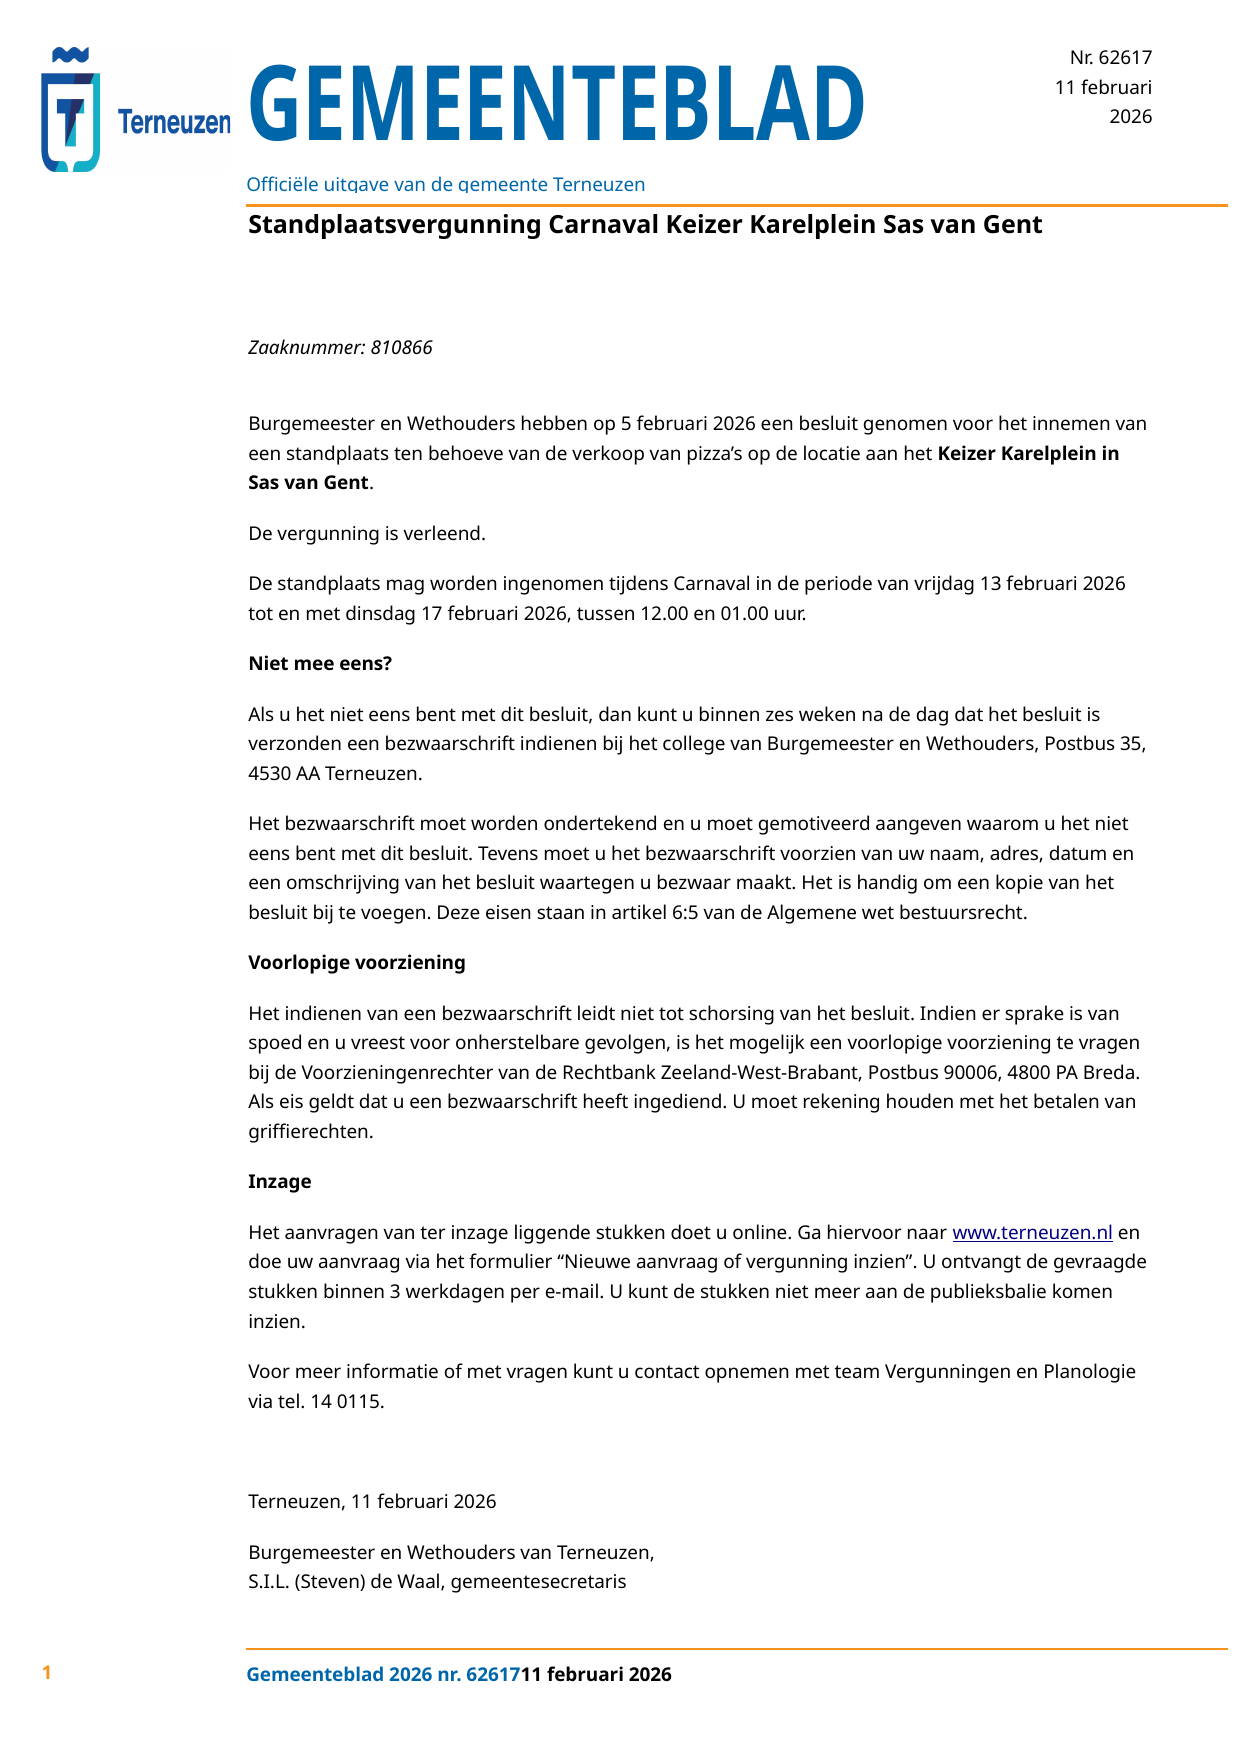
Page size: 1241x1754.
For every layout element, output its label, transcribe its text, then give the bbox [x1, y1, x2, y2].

picture [41, 47, 231, 172]
text De standplaats mag worden ingenomen tijdens Carnaval in de periode van vrijdag 13 februari 2026 tot en met dinsdag 17 februari 2026, tussen 12.00 en 01.00 uur. [248, 570, 1152, 626]
text Zaaknummer: 810866 [248, 334, 1152, 360]
text De vergunning is verleend. [248, 520, 1152, 546]
text Terneuzen, 11 februari 2026 [248, 1489, 1152, 1514]
text Voor meer informatie of met vragen kunt u contact opnemen met team Vergunningen en Planologie via tel. 14 0115. [248, 1358, 1152, 1414]
text Het indienen van een bezwaarschrift leidt niet tot schorsing van het besluit. Indien er sprake is van spoed en u vreest voor onherstelbare gevolgen, is het mogelijk een voorlopige voorziening te vragen bij de Voorzieningenrechter van de Rechtbank Zeeland-West-Brabant, Postbus 90006, 4800 PA Breda. Als eis geldt dat u een bezwaarschrift heeft ingediend. U moet rekening houden met het betalen van griffierechten. [248, 1000, 1152, 1144]
text Burgemeester en Wethouders hebben op 5 februari 2026 een besluit genomen voor het innemen van een standplaats ten behoeve van de verkoop van pizza’s op de locatie aan het Keizer Karelplein in Sas van Gent. [248, 410, 1152, 495]
text Standplaatsvergunning Carnaval Keizer Karelplein Sas van Gent [248, 207, 1152, 241]
text Het aanvragen van ter inzage liggende stukken doet u online. Ga hiervoor naar www.terneuzen.nl en doe uw aanvraag via het formulier “Nieuwe aanvraag of vergunning inzien”. U ontvangt de gevraagde stukken binnen 3 werkdagen per e-mail. U kunt de stukken niet meer aan de publieksbalie komen inzien. [248, 1219, 1152, 1334]
text Het bezwaarschrift moet worden ondertekend en u moet gemotiveerd aangeven waarom u het niet eens bent met dit besluit. Tevens moet u het bezwaarschrift voorzien van uw naam, adres, datum en een omschrijving van het besluit waartegen u bezwaar maakt. Het is handig om een kopie van het besluit bij te voegen. Deze eisen staan in artikel 6:5 van de Algemene wet bestuursrecht. [248, 810, 1152, 925]
text Niet mee eens? [248, 650, 1152, 676]
table_header Burgemeester en Wethouders van Terneuzen, [248, 1539, 1152, 1565]
text Inzage [248, 1169, 1152, 1194]
text S.I.L. (Steven) de Waal, gemeentesecretaris [248, 1568, 1152, 1594]
text Als u het niet eens bent met dit besluit, dan kunt u binnen zes weken na de dag dat het besluit is verzonden een bezwaarschrift indienen bij het college van Burgemeester en Wethouders, Postbus 35, 4530 AA Terneuzen. [248, 701, 1152, 786]
text Voorlopige voorziening [248, 949, 1152, 975]
